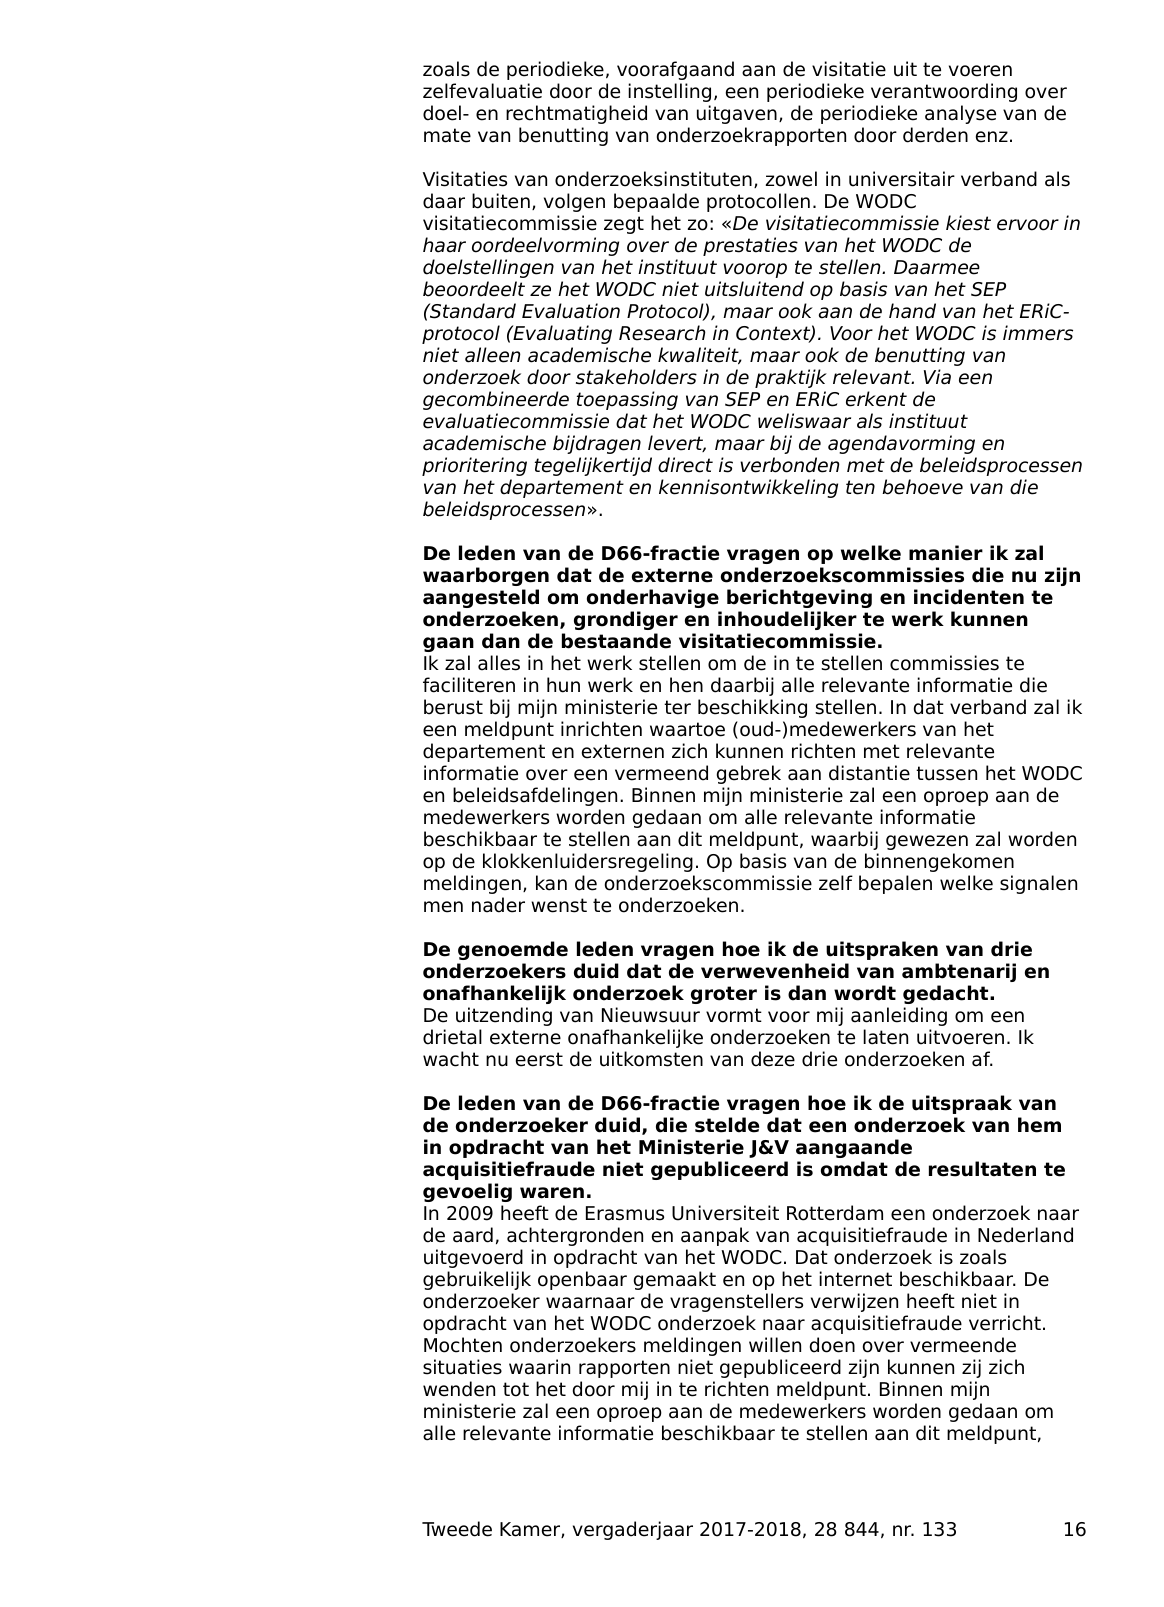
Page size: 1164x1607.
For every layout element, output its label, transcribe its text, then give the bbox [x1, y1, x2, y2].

text De leden van de D66-fractie vragen op welke manier ik zal waarborgen dat de externe onderzoekscommissies die nu zijn aangesteld om onderhavige berichtgeving en incidenten te onderzoeken, grondiger en inhoudelijker te werk kunnen gaan dan de bestaande visitatiecommissie. [422, 543, 1087, 653]
text Visitaties van onderzoeksinstituten, zowel in universitair verband als daar buiten, volgen bepaalde protocollen. De WODC visitatiecommissie zegt het zo: «De visitatiecommissie kiest ervoor in haar oordeelvorming over de prestaties van het WODC de doelstellingen van het instituut voorop te stellen. Daarmee beoordeelt ze het WODC niet uitsluitend op basis van het SEP (Standard Evaluation Protocol), maar ook aan de hand van het ERiC-protocol (Evaluating Research in Context). Voor het WODC is immers niet alleen academische kwaliteit, maar ook de benutting van onderzoek door stakeholders in de praktijk relevant. Via een gecombineerde toepassing van SEP en ERiC erkent de evaluatiecommissie dat het WODC weliswaar als instituut academische bijdragen levert, maar bij de agendavorming en prioritering tegelijkertijd direct is verbonden met de beleidsprocessen van het departement en kennisontwikkeling ten behoeve van die beleidsprocessen». [422, 169, 1087, 521]
text Ik zal alles in het werk stellen om de in te stellen commissies te faciliteren in hun werk en hen daarbij alle relevante informatie die berust bij mijn ministerie ter beschikking stellen. In dat verband zal ik een meldpunt inrichten waartoe (oud-)medewerkers van het departement en externen zich kunnen richten met relevante informatie over een vermeend gebrek aan distantie tussen het WODC en beleidsafdelingen. Binnen mijn ministerie zal een oproep aan de medewerkers worden gedaan om alle relevante informatie beschikbaar te stellen aan dit meldpunt, waarbij gewezen zal worden op de klokkenluidersregeling. Op basis van de binnengekomen meldingen, kan de onderzoekscommissie zelf bepalen welke signalen men nader wenst te onderzoeken. [422, 653, 1087, 917]
text De leden van de D66-fractie vragen hoe ik de uitspraak van de onderzoeker duid, die stelde dat een onderzoek van hem in opdracht van het Ministerie J&V aangaande acquisitiefraude niet gepubliceerd is omdat de resultaten te gevoelig waren. [422, 1093, 1087, 1203]
text zoals de periodieke, voorafgaand aan de visitatie uit te voeren zelfevaluatie door de instelling, een periodieke verantwoording over doel- en rechtmatigheid van uitgaven, de periodieke analyse van de mate van benutting van onderzoekrapporten door derden enz. [422, 59, 1087, 147]
text De uitzending van Nieuwsuur vormt voor mij aanleiding om een drietal externe onafhankelijke onderzoeken te laten uitvoeren. Ik wacht nu eerst de uitkomsten van deze drie onderzoeken af. [422, 1005, 1087, 1071]
text In 2009 heeft de Erasmus Universiteit Rotterdam een onderzoek naar de aard, achtergronden en aanpak van acquisitiefraude in Nederland uitgevoerd in opdracht van het WODC. Dat onderzoek is zoals gebruikelijk openbaar gemaakt en op het internet beschikbaar. De onderzoeker waarnaar de vragenstellers verwijzen heeft niet in opdracht van het WODC onderzoek naar acquisitiefraude verricht. Mochten onderzoekers meldingen willen doen over vermeende situaties waarin rapporten niet gepubliceerd zijn kunnen zij zich wenden tot het door mij in te richten meldpunt. Binnen mijn ministerie zal een oproep aan de medewerkers worden gedaan om alle relevante informatie beschikbaar te stellen aan dit meldpunt, [422, 1203, 1087, 1444]
text De genoemde leden vragen hoe ik de uitspraken van drie onderzoekers duid dat de verwevenheid van ambtenarij en onafhankelijk onderzoek groter is dan wordt gedacht. [422, 939, 1087, 1005]
